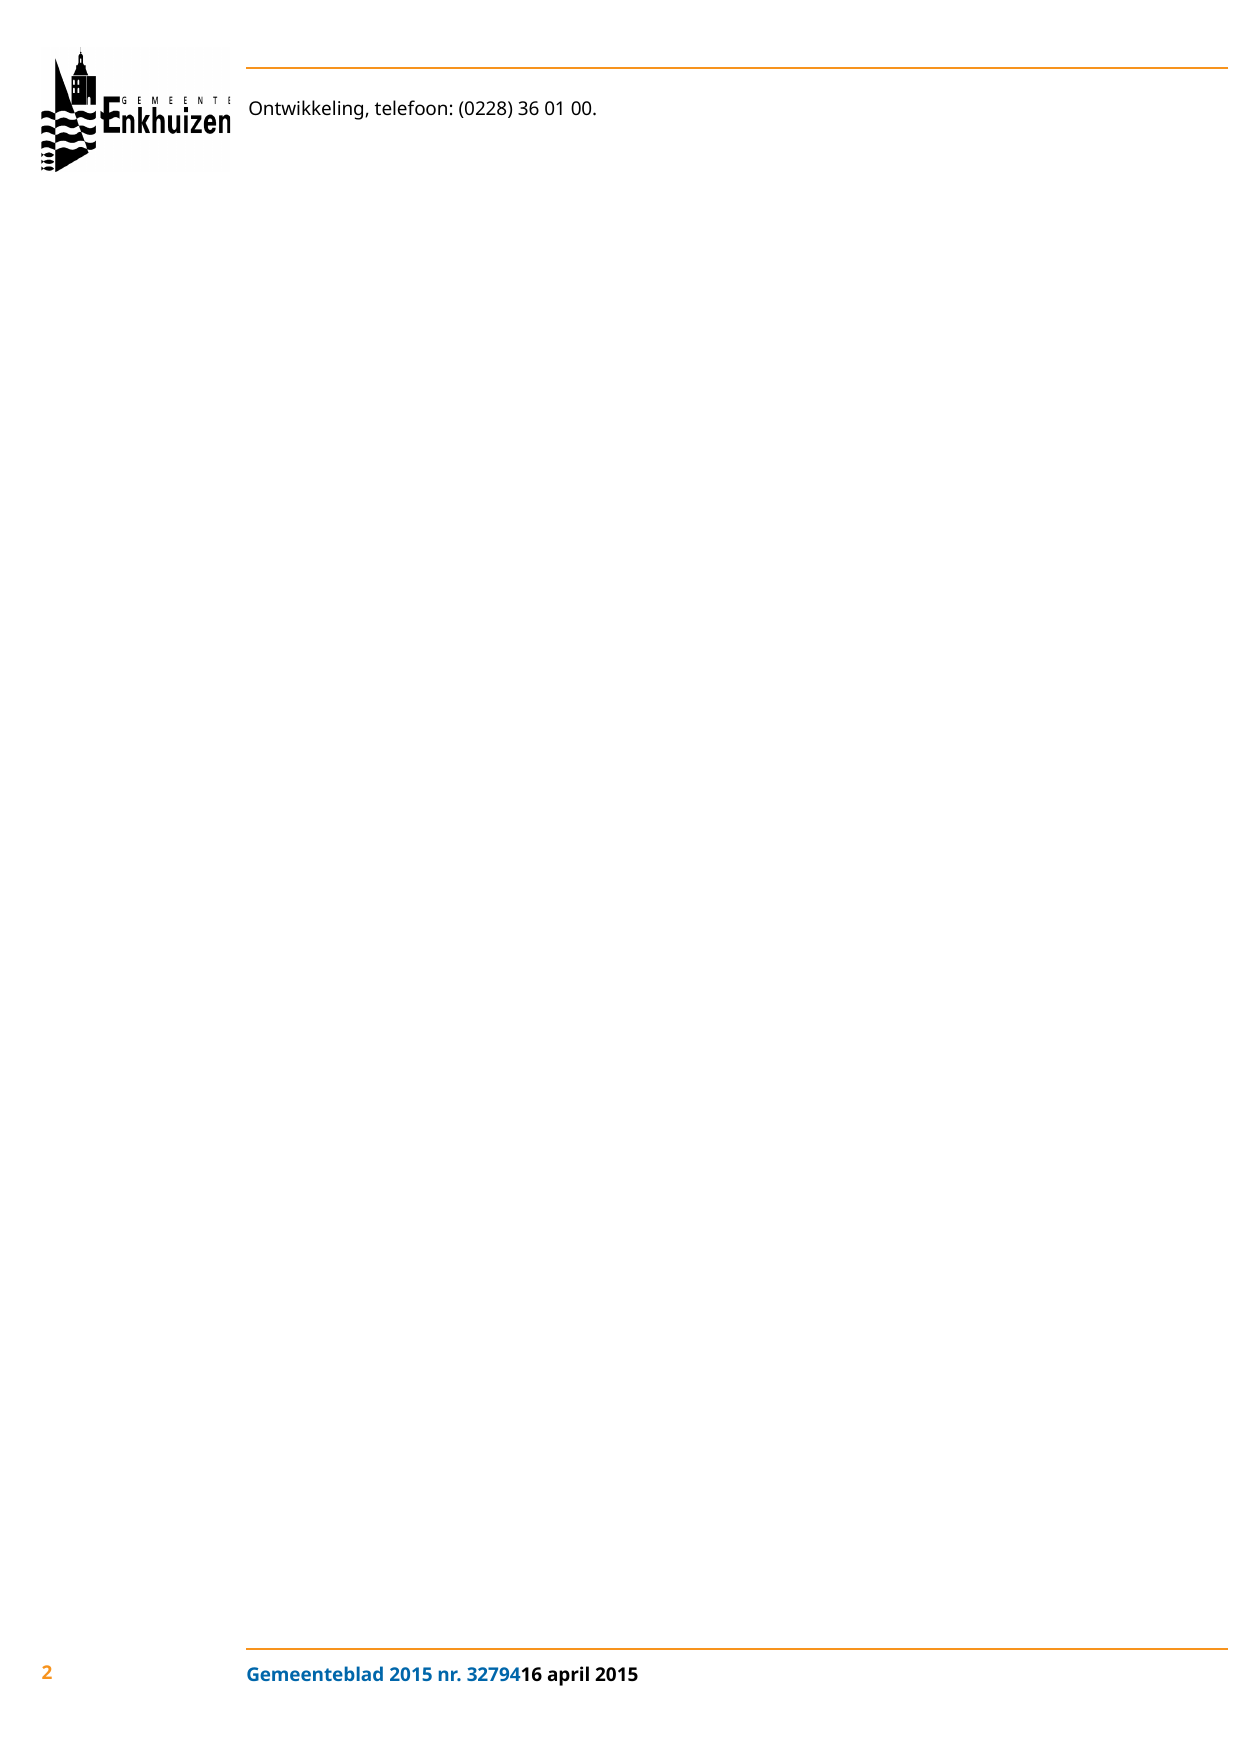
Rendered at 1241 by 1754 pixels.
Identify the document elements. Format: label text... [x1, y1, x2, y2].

picture [41, 47, 231, 172]
text Ontwikkeling, telefoon: (0228) 36 01 00. [248, 95, 1152, 121]
